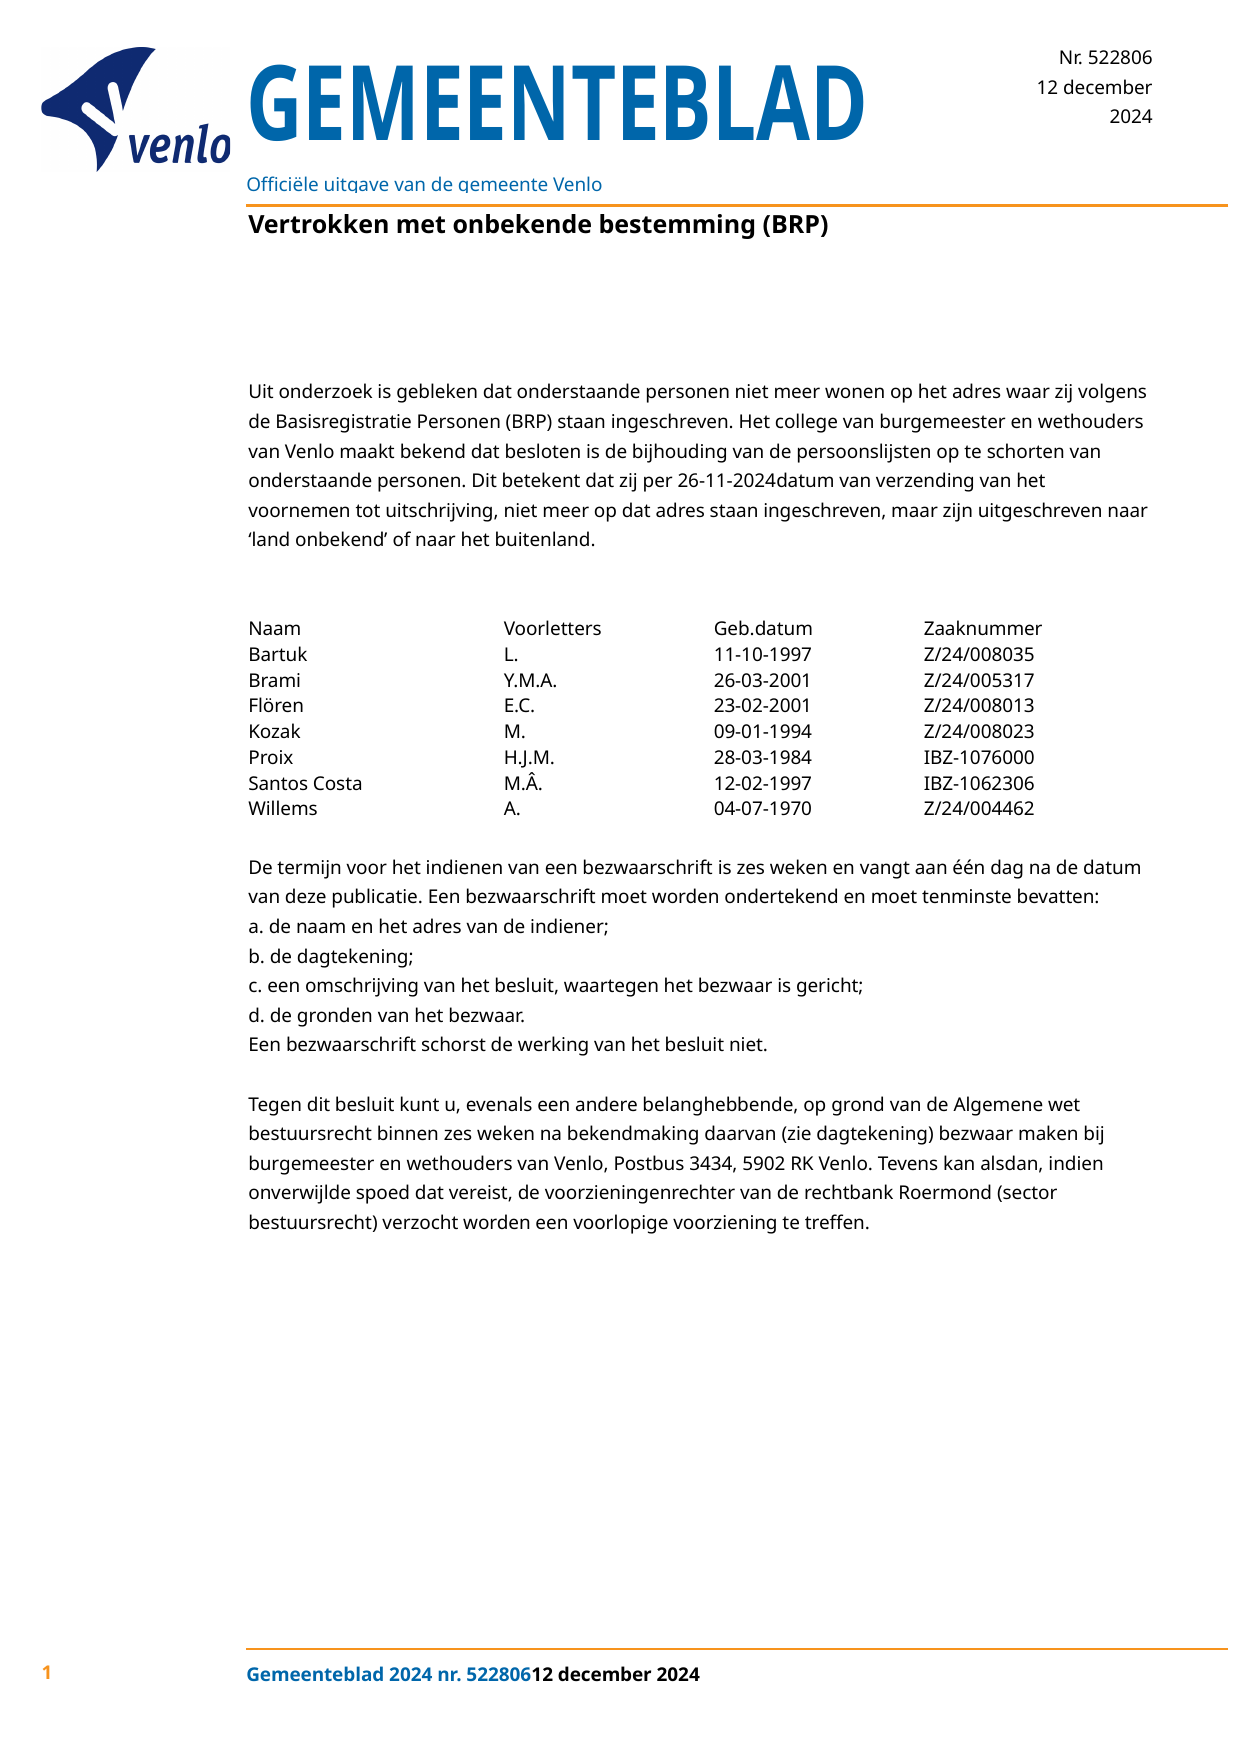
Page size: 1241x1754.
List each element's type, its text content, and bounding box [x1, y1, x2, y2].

table_cell Z/24/004462 [924, 796, 1152, 821]
table_cell IBZ-1062306 [924, 770, 1152, 796]
table_header Zaaknummer [924, 616, 1152, 641]
text De termijn voor het indienen van een bezwaarschrift is zes weken en vangt aan één dag na de datum van deze publicatie. Een bezwaarschrift moet worden ondertekend en moet tenminste bevatten: [248, 854, 1152, 909]
table_cell L. [504, 641, 713, 667]
text c. een omschrijving van het besluit, waartegen het bezwaar is gericht; [248, 972, 1152, 998]
text a. de naam en het adres van de indiener; [248, 913, 1152, 939]
text Vertrokken met onbekende bestemming (BRP) [248, 207, 1152, 241]
table_cell Z/24/005317 [924, 667, 1152, 693]
table_cell Z/24/008013 [924, 693, 1152, 718]
table_cell E.C. [504, 693, 713, 718]
text b. de dagtekening; [248, 943, 1152, 969]
table_cell IBZ-1076000 [924, 744, 1152, 770]
table_cell Z/24/008035 [924, 641, 1152, 667]
table_cell M. [504, 719, 713, 744]
table_cell Brami [248, 667, 503, 693]
table_cell Y.M.A. [504, 667, 713, 693]
table_header Geb.datum [714, 616, 923, 641]
text Uit onderzoek is gebleken dat onderstaande personen niet meer wonen op het adres waar zij volgens de Basisregistratie Personen (BRP) staan ingeschreven. Het college van burgemeester en wethouders van Venlo maakt bekend dat besloten is de bijhouding van de persoonslijsten op te schorten van onderstaande personen. Dit betekent dat zij per 26-11-2024datum van verzending van het voornemen tot uitschrijving, niet meer op dat adres staan ingeschreven, maar zijn uitgeschreven naar ‘land onbekend’ of naar het buitenland. [248, 379, 1152, 552]
table_cell 26-03-2001 [714, 667, 923, 693]
table_cell 12-02-1997 [714, 770, 923, 796]
table_cell Z/24/008023 [924, 719, 1152, 744]
table_cell 11-10-1997 [714, 641, 923, 667]
table_cell Kozak [248, 719, 503, 744]
table_cell Bartuk [248, 641, 503, 667]
text Tegen dit besluit kunt u, evenals een andere belanghebbende, op grond van de Algemene wet bestuursrecht binnen zes weken na bekendmaking daarvan (zie dagtekening) bezwaar maken bij burgemeester en wethouders van Venlo, Postbus 3434, 5902 RK Venlo. Tevens kan alsdan, indien onverwijlde spoed dat vereist, de voorzieningenrechter van de rechtbank Roermond (sector bestuursrecht) verzocht worden een voorlopige voorziening te treffen. [248, 1091, 1152, 1235]
table_cell Proix [248, 744, 503, 770]
table_cell Flören [248, 693, 503, 718]
table_cell 23-02-2001 [714, 693, 923, 718]
table_cell Willems [248, 796, 503, 821]
table_cell 28-03-1984 [714, 744, 923, 770]
table_cell 09-01-1994 [714, 719, 923, 744]
table_cell 04-07-1970 [714, 796, 923, 821]
table_cell M.Â. [504, 770, 713, 796]
table_cell H.J.M. [504, 744, 713, 770]
table_header Naam [248, 616, 503, 641]
text d. de gronden van het bezwaar. [248, 1002, 1152, 1028]
picture [41, 47, 231, 172]
table_cell A. [504, 796, 713, 821]
text Een bezwaarschrift schorst de werking van het besluit niet. [248, 1032, 1152, 1057]
table_cell Santos Costa [248, 770, 503, 796]
table_header Voorletters [504, 616, 713, 641]
